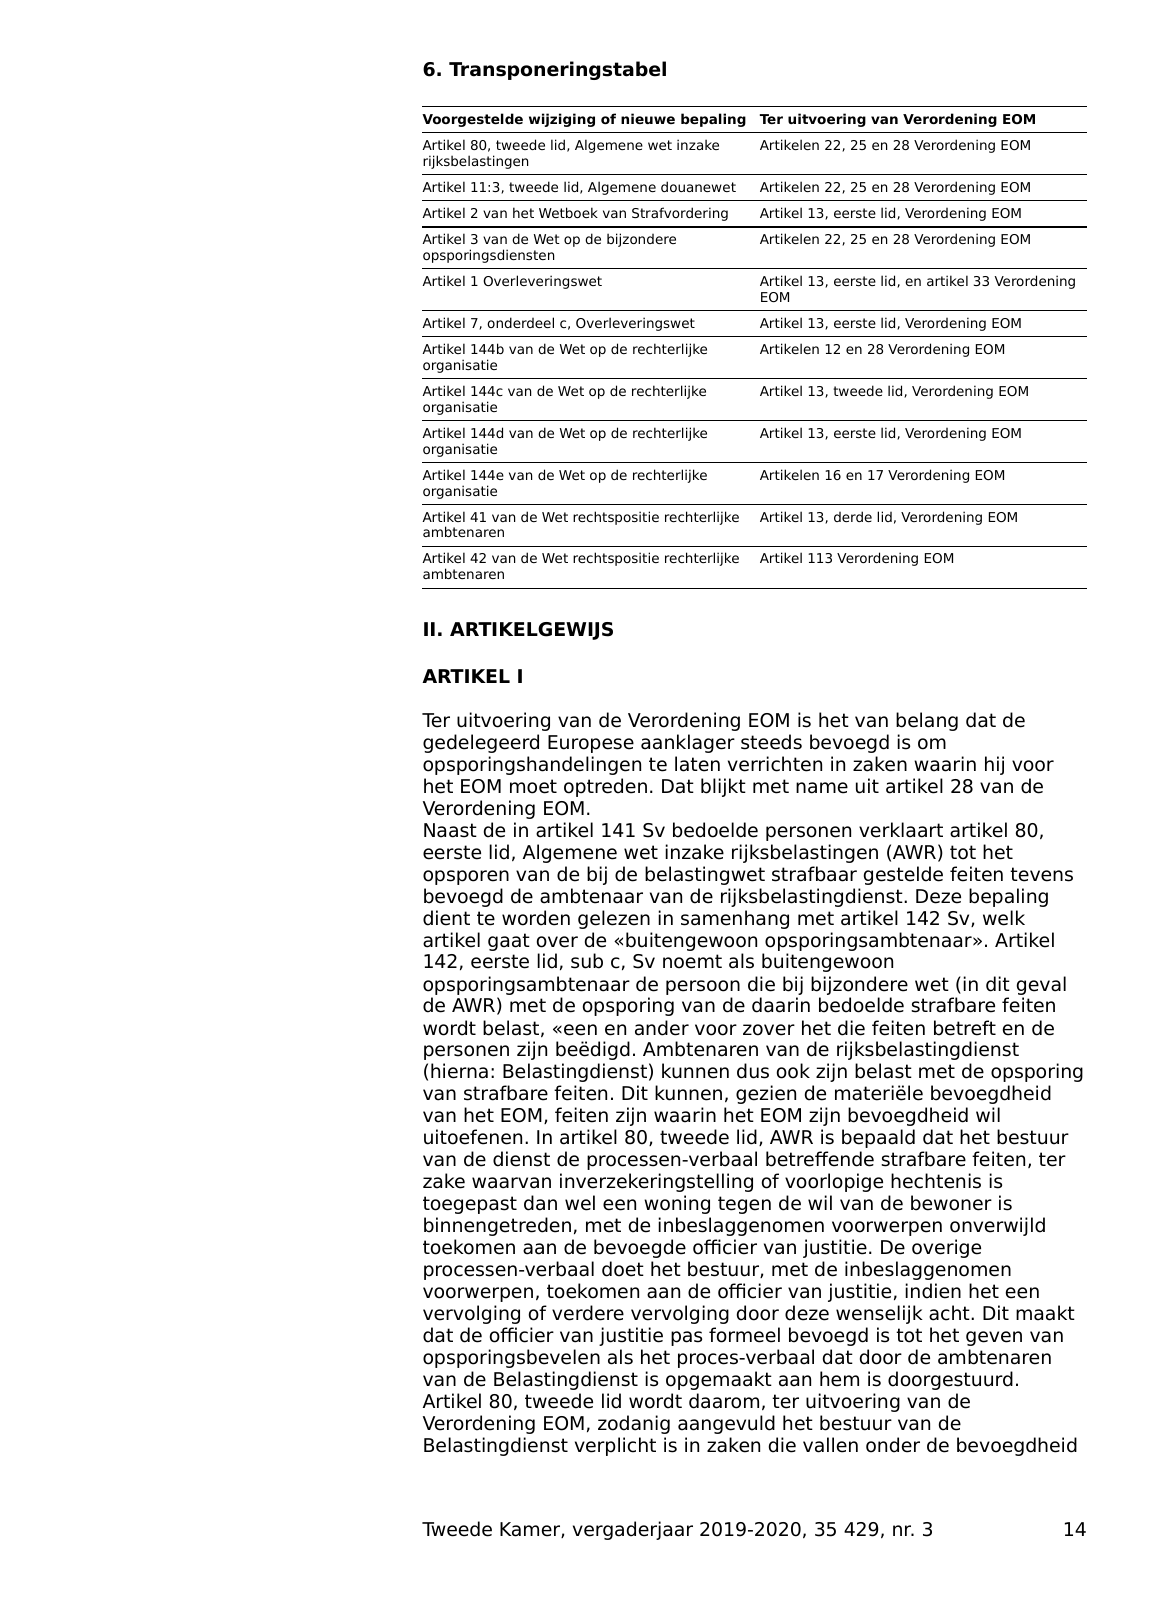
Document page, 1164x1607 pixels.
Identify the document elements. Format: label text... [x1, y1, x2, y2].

table_cell Artikel 42 van de Wet rechtspositie rechterlijke ambtenaren [422, 547, 754, 587]
table_cell Artikelen 22, 25 en 28 Verordening EOM [754, 175, 1087, 200]
table_cell Artikel 1 Overleveringswet [422, 269, 754, 310]
table_header Voorgestelde wijziging of nieuwe bepaling [422, 107, 754, 132]
table_cell Artikel 13, eerste lid, Verordening EOM [754, 201, 1087, 226]
subtitle II. ARTIKELGEWIJS [422, 618, 1087, 641]
table_cell Artikel 13, tweede lid, Verordening EOM [754, 379, 1087, 420]
table_cell Artikel 144b van de Wet op de rechterlijke organisatie [422, 337, 754, 378]
table_cell Artikelen 22, 25 en 28 Verordening EOM [754, 133, 1087, 174]
subtitle 6. Transponeringstabel [422, 59, 1087, 81]
table_cell Artikel 13, eerste lid, en artikel 33 Verordening EOM [754, 269, 1087, 310]
text Ter uitvoering van de Verordening EOM is het van belang dat de gedelegeerd Europese aanklager steeds bevoegd is om opsporingshandelingen te laten verrichten in zaken waarin hij voor het EOM moet optreden. Dat blijkt met name uit artikel 28 van de Verordening EOM. [422, 710, 1087, 819]
table_cell Artikel 7, onderdeel c, Overleveringswet [422, 311, 754, 336]
table_cell Artikelen 16 en 17 Verordening EOM [754, 463, 1087, 504]
table_cell Artikel 13, eerste lid, Verordening EOM [754, 311, 1087, 336]
table_cell Artikelen 12 en 28 Verordening EOM [754, 337, 1087, 378]
table_header Ter uitvoering van Verordening EOM [754, 107, 1087, 132]
table_cell Artikel 113 Verordening EOM [754, 547, 1087, 587]
table_cell Artikel 3 van de Wet op de bijzondere opsporingsdiensten [422, 228, 754, 268]
table_cell Artikel 13, eerste lid, Verordening EOM [754, 421, 1087, 462]
subtitle ARTIKEL I [422, 666, 1087, 687]
table_cell Artikel 144e van de Wet op de rechterlijke organisatie [422, 463, 754, 504]
table_cell Artikel 2 van het Wetboek van Strafvordering [422, 201, 754, 226]
table_cell Artikel 41 van de Wet rechtspositie rechterlijke ambtenaren [422, 505, 754, 546]
table_cell Artikel 13, derde lid, Verordening EOM [754, 505, 1087, 546]
table_cell Artikel 144d van de Wet op de rechterlijke organisatie [422, 421, 754, 462]
table_cell Artikel 144c van de Wet op de rechterlijke organisatie [422, 379, 754, 420]
table_cell Artikel 11:3, tweede lid, Algemene douanewet [422, 175, 754, 200]
text Naast de in artikel 141 Sv bedoelde personen verklaart artikel 80, eerste lid, Algemene wet inzake rijksbelastingen (AWR) tot het opsporen van de bij de belastingwet strafbaar gestelde feiten tevens bevoegd de ambtenaar van de rijksbelastingdienst. Deze bepaling dient te worden gelezen in samenhang met artikel 142 Sv, welk artikel gaat over de «buitengewoon opsporingsambtenaar». Artikel 142, eerste lid, sub c, Sv noemt als buitengewoon opsporingsambtenaar de persoon die bij bijzondere wet (in dit geval de AWR) met de opsporing van de daarin bedoelde strafbare feiten wordt belast, «een en ander voor zover het die feiten betreft en de personen zijn beëdigd. Ambtenaren van de rijksbelastingdienst (hierna: Belastingdienst) kunnen dus ook zijn belast met de opsporing van strafbare feiten. Dit kunnen, gezien de materiële bevoegdheid van het EOM, feiten zijn waarin het EOM zijn bevoegdheid wil uitoefenen. In artikel 80, tweede lid, AWR is bepaald dat het bestuur van de dienst de processen-verbaal betreffende strafbare feiten, ter zake waarvan inverzekeringstelling of voorlopige hechtenis is toegepast dan wel een woning tegen de wil van de bewoner is binnengetreden, met de inbeslaggenomen voorwerpen onverwijld toekomen aan de bevoegde officier van justitie. De overige processen-verbaal doet het bestuur, met de inbeslaggenomen voorwerpen, toekomen aan de officier van justitie, indien het een vervolging of verdere vervolging door deze wenselijk acht. Dit maakt dat de officier van justitie pas formeel bevoegd is tot het geven van opsporingsbevelen als het proces-verbaal dat door de ambtenaren van de Belastingdienst is opgemaakt aan hem is doorgestuurd. Artikel 80, tweede lid wordt daarom, ter uitvoering van de Verordening EOM, zodanig aangevuld het bestuur van de Belastingdienst verplicht is in zaken die vallen onder de bevoegdheid [422, 819, 1087, 1457]
table_cell Artikel 80, tweede lid, Algemene wet inzake rijksbelastingen [422, 133, 754, 174]
table_cell Artikelen 22, 25 en 28 Verordening EOM [754, 228, 1087, 268]
